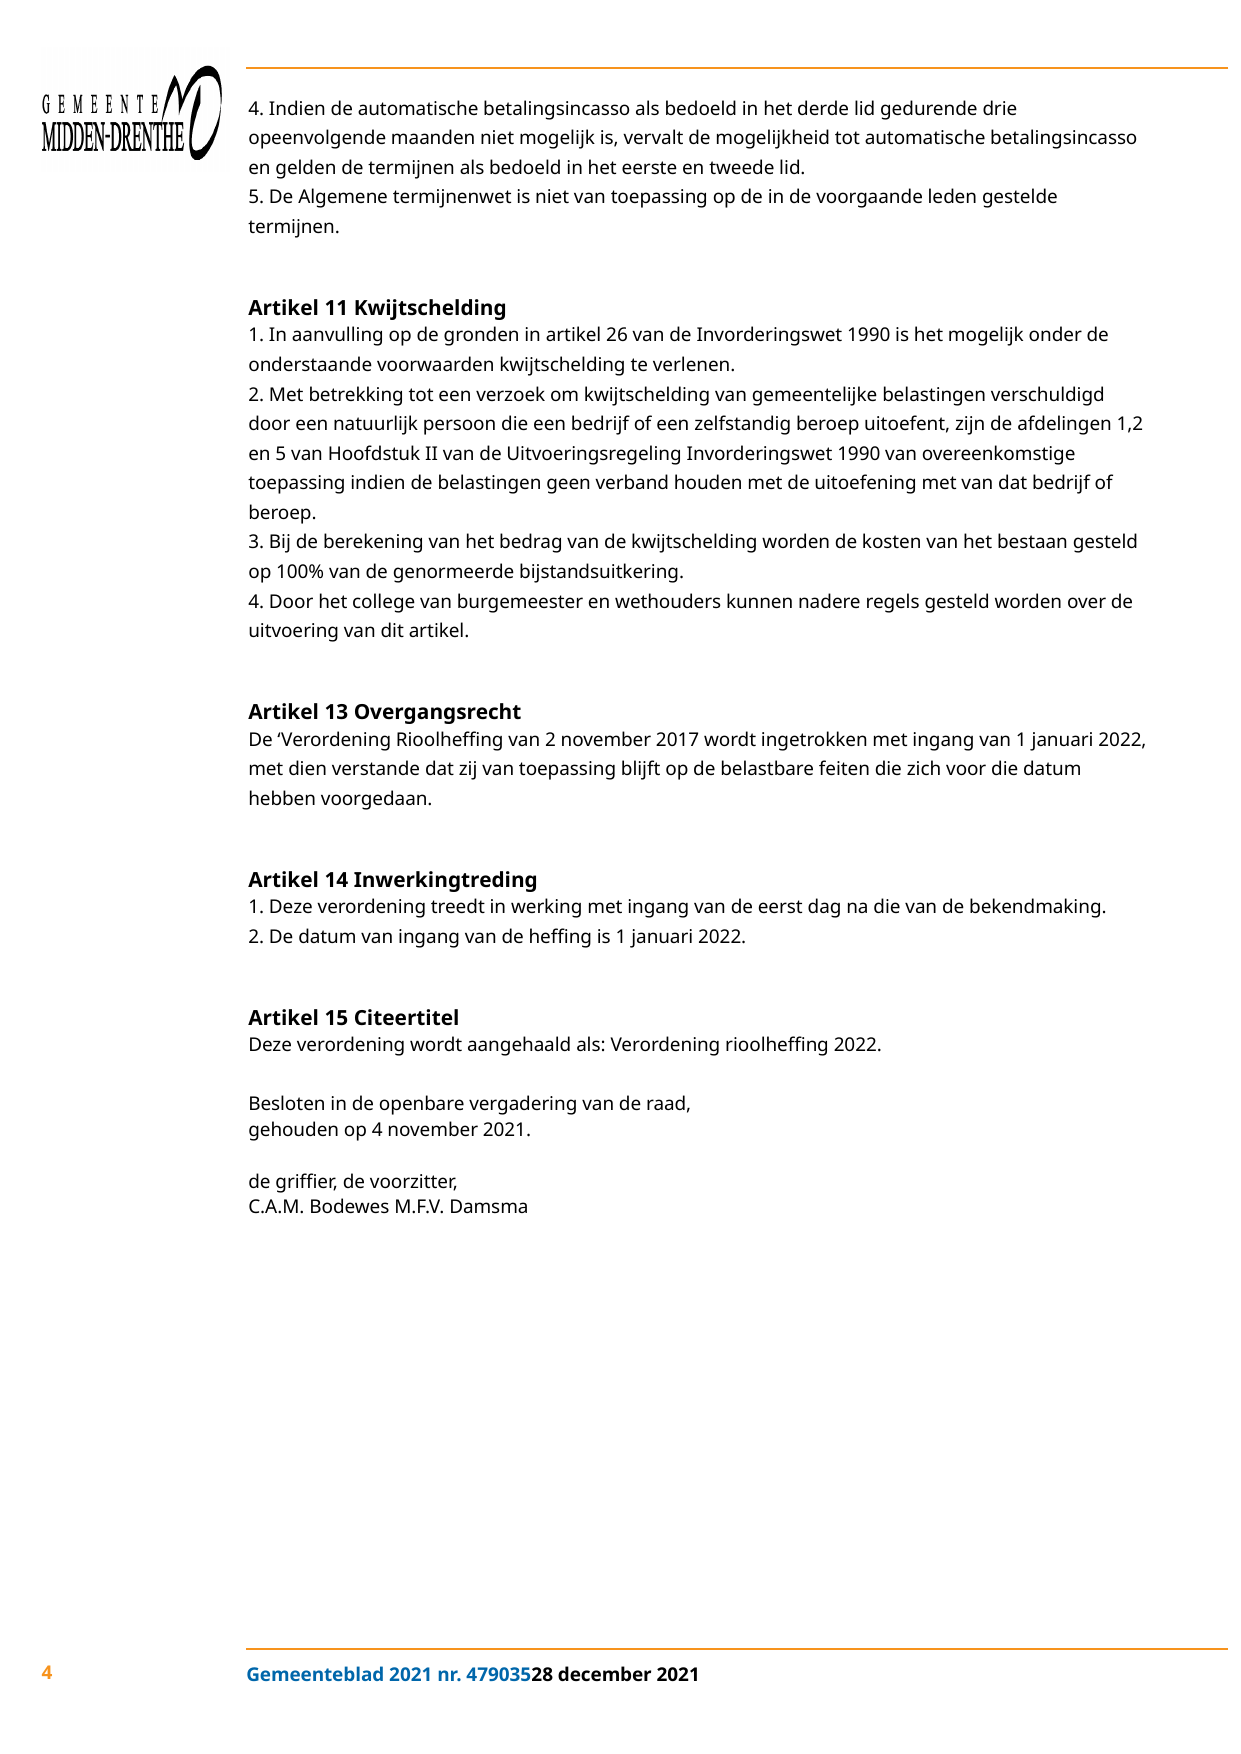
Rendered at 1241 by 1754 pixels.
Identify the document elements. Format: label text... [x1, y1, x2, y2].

text Besloten in de openbare vergadering van de raad, [248, 1091, 1152, 1116]
text 3. Bij de berekening van het bedrag van de kwijtschelding worden de kosten van het bestaan gesteld op 100% van de genormeerde bijstandsuitkering. [248, 529, 1152, 584]
text Artikel 13 Overgangsrecht [248, 697, 1152, 726]
text Deze verordening wordt aangehaald als: Verordening rioolheffing 2022. [248, 1031, 1152, 1057]
text 5. De Algemene termijnenwet is niet van toepassing op de in de voorgaande leden gestelde termijnen. [248, 183, 1152, 239]
text 1. In aanvulling op de gronden in artikel 26 van de Invorderingswet 1990 is het mogelijk onder de onderstaande voorwaarden kwijtschelding te verlenen. [248, 322, 1152, 377]
text De ‘Verordening Rioolheffing van 2 november 2017 wordt ingetrokken met ingang van 1 januari 2022, met dien verstande dat zij van toepassing blijft op de belastbare feiten die zich voor die datum hebben voorgedaan. [248, 726, 1152, 811]
text de griffier, de voorzitter, [248, 1168, 1152, 1193]
text Artikel 15 Citeertitel [248, 1003, 1152, 1031]
text 2. Met betrekking tot een verzoek om kwijtschelding van gemeentelijke belastingen verschuldigd door een natuurlijk persoon die een bedrijf of een zelfstandig beroep uitoefent, zijn de afdelingen 1,2 en 5 van Hoofdstuk II van de Uitvoeringsregeling Invorderingswet 1990 van overeenkomstige toepassing indien de belastingen geen verband houden met de uitoefening met van dat bedrijf of beroep. [248, 381, 1152, 525]
picture [41, 47, 231, 172]
text C.A.M. Bodewes M.F.V. Damsma [248, 1193, 1152, 1219]
text 4. Indien de automatische betalingsincasso als bedoeld in het derde lid gedurende drie opeenvolgende maanden niet mogelijk is, vervalt de mogelijkheid tot automatische betalingsincasso en gelden de termijnen als bedoeld in het eerste en tweede lid. [248, 95, 1152, 180]
text Artikel 14 Inwerkingtreding [248, 865, 1152, 893]
text 4. Door het college van burgemeester en wethouders kunnen nadere regels gesteld worden over de uitvoering van dit artikel. [248, 588, 1152, 643]
text gehouden op 4 november 2021. [248, 1116, 1152, 1142]
text Artikel 11 Kwijtschelding [248, 293, 1152, 322]
text 2. De datum van ingang van de heffing is 1 januari 2022. [248, 923, 1152, 949]
text 1. Deze verordening treedt in werking met ingang van de eerst dag na die van de bekendmaking. [248, 893, 1152, 919]
